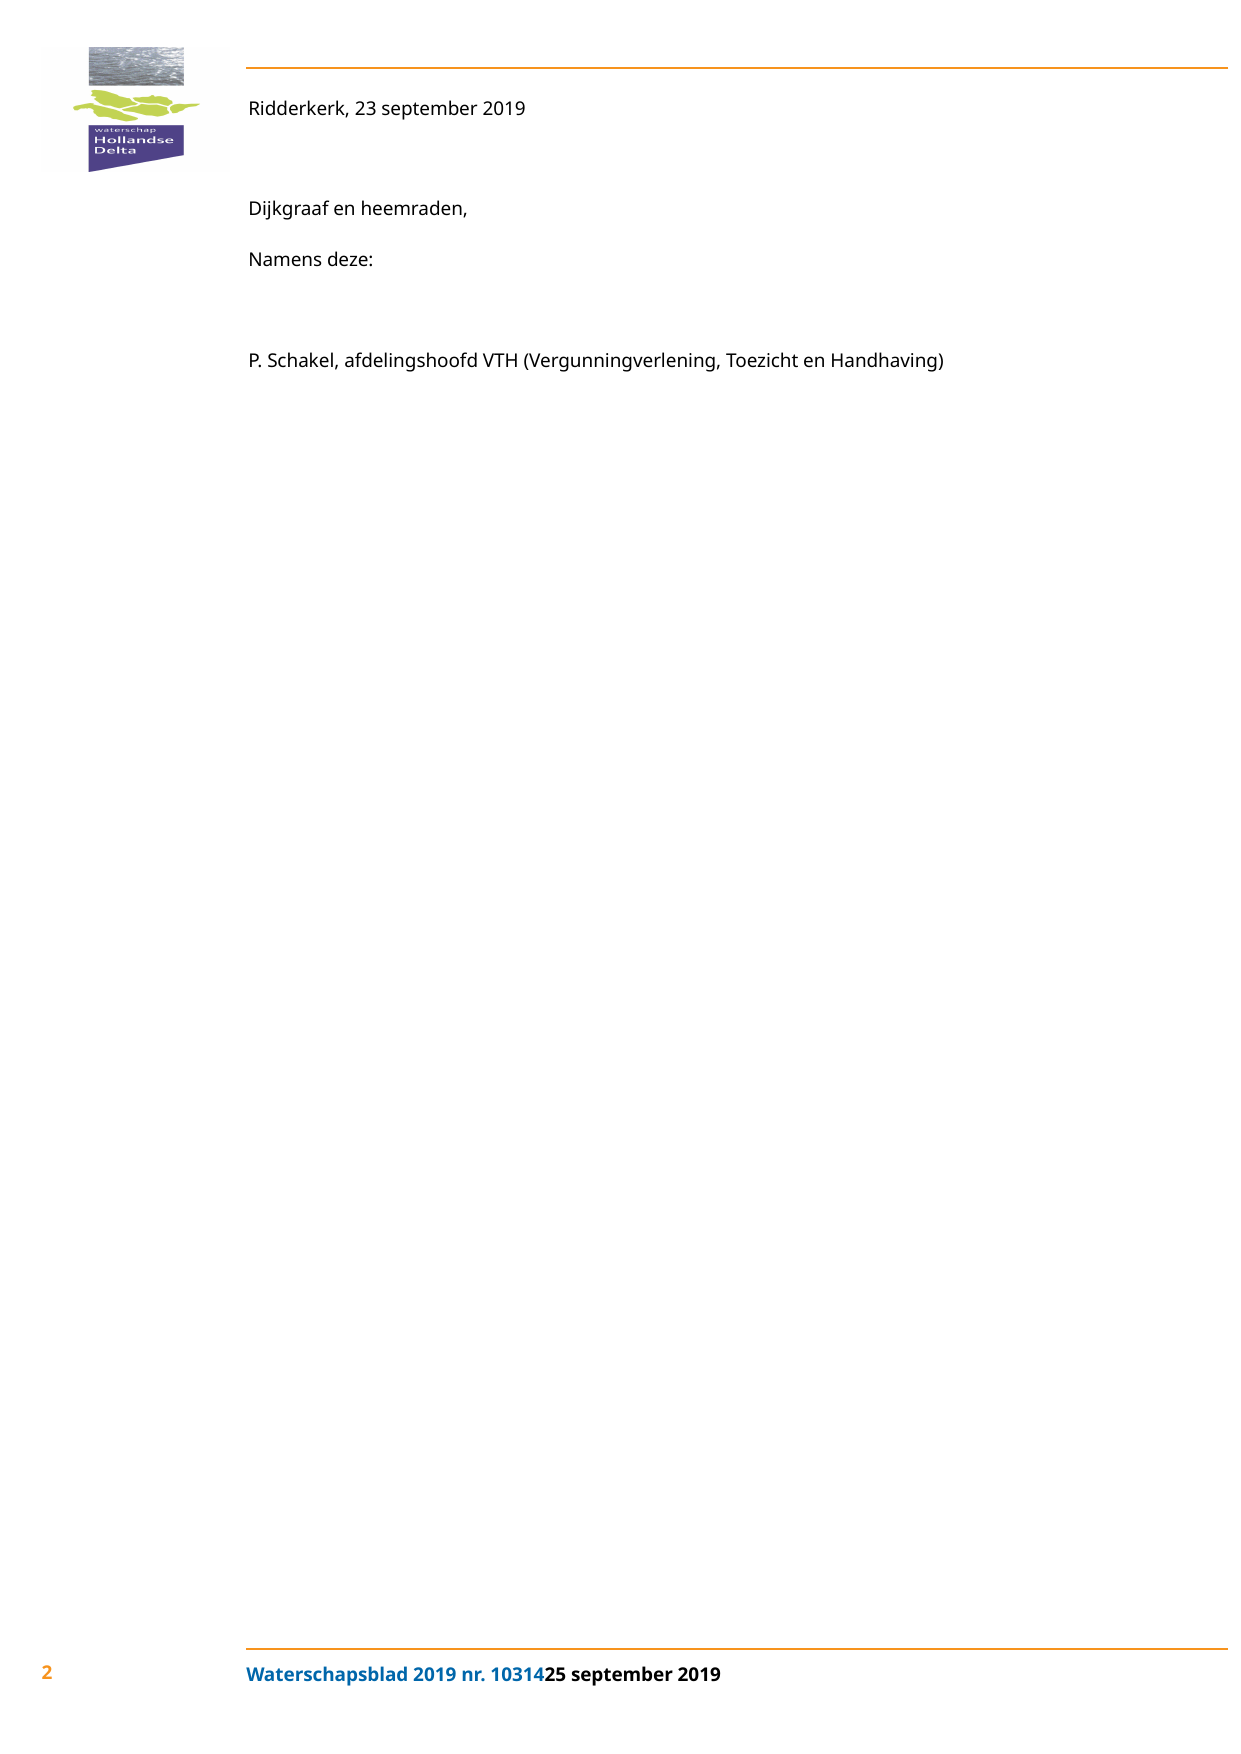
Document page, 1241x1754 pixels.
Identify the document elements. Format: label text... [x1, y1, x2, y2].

text Dijkgraaf en heemraden, [248, 196, 1152, 221]
text P. Schakel, afdelingshoofd VTH (Vergunningverlening, Toezicht en Handhaving) [248, 347, 1152, 373]
picture [41, 47, 231, 172]
text Ridderkerk, 23 september 2019 [248, 95, 1152, 121]
text Namens deze: [248, 246, 1152, 272]
